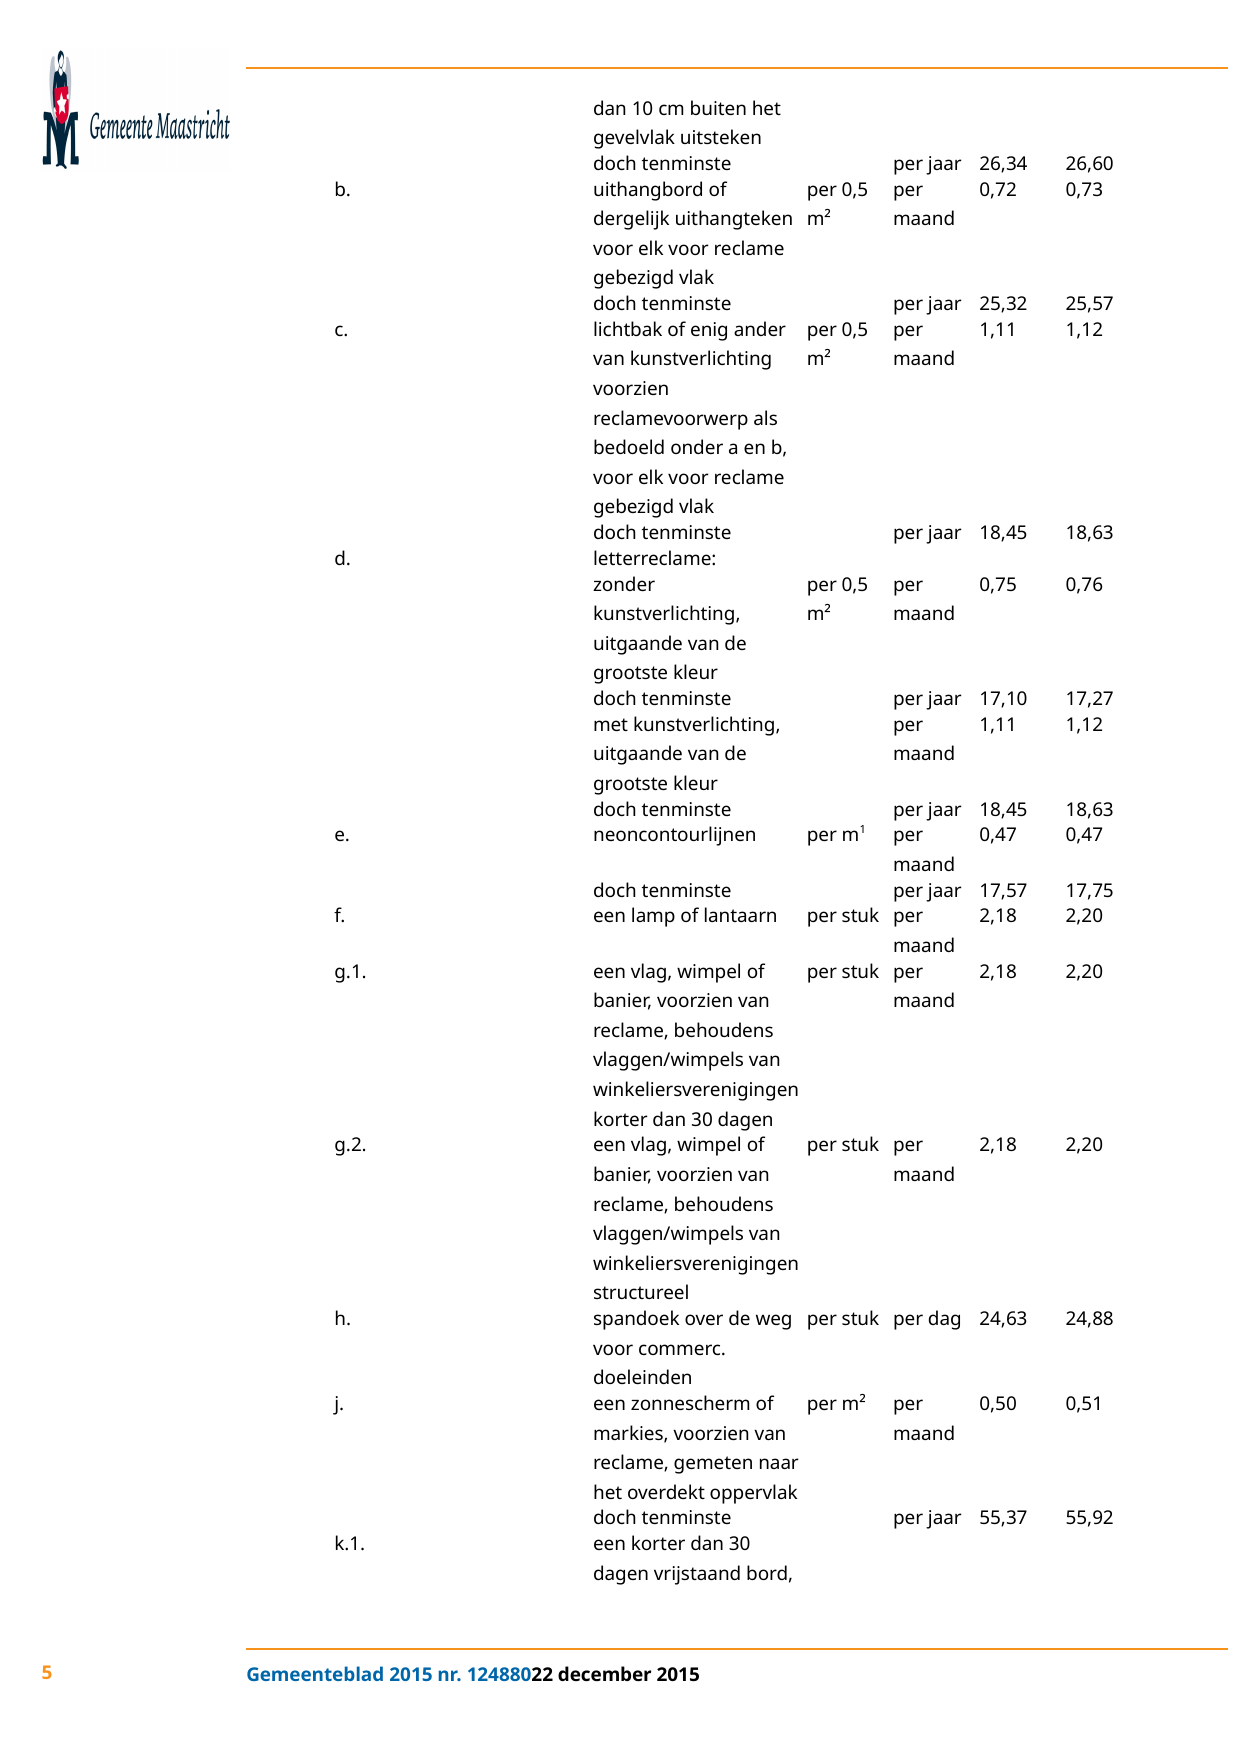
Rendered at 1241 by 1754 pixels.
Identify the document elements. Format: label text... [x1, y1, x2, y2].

table_cell [248, 95, 334, 150]
table_cell [807, 290, 893, 316]
table_cell f. [334, 903, 593, 958]
table_cell [979, 95, 1065, 150]
table_cell [893, 545, 979, 571]
table_cell h. [334, 1305, 593, 1390]
table_cell doch tenminste [593, 290, 807, 316]
table_cell [248, 877, 334, 903]
table_cell g.2. [334, 1132, 593, 1305]
table_cell een korter dan 30 dagen vrijstaand bord, [593, 1530, 807, 1586]
table_cell [807, 95, 893, 150]
table_cell per jaar [893, 796, 979, 822]
table_cell [334, 95, 593, 150]
table_cell per stuk [807, 1132, 893, 1305]
table_cell per jaar [893, 150, 979, 176]
table_cell [1065, 95, 1152, 150]
table_cell 2,20 [1065, 903, 1152, 958]
table_cell dan 10 cm buiten het gevelvlak uitsteken [593, 95, 807, 150]
table_cell [807, 150, 893, 176]
table_cell [334, 519, 593, 545]
table_cell per stuk [807, 958, 893, 1132]
table_cell per jaar [893, 519, 979, 545]
table_cell 26,60 [1065, 150, 1152, 176]
table_cell 2,18 [979, 903, 1065, 958]
table_cell per stuk [807, 1305, 893, 1390]
table_cell [248, 176, 334, 290]
table_cell 1,12 [1065, 316, 1152, 519]
table_cell per maand [893, 571, 979, 685]
table_cell 25,32 [979, 290, 1065, 316]
table_cell [334, 796, 593, 822]
table_cell 0,73 [1065, 176, 1152, 290]
table_cell 17,10 [979, 685, 1065, 711]
table_cell [1065, 545, 1152, 571]
table_cell [248, 822, 334, 877]
table_cell per jaar [893, 290, 979, 316]
table_cell 0,51 [1065, 1390, 1152, 1504]
table_cell [807, 877, 893, 903]
table_cell [807, 711, 893, 796]
table_cell [893, 95, 979, 150]
table_cell [334, 711, 593, 796]
table_cell b. [334, 176, 593, 290]
table_cell g.1. [334, 958, 593, 1132]
table_cell [248, 150, 334, 176]
table_cell [807, 519, 893, 545]
table_cell 18,63 [1065, 519, 1152, 545]
table_cell [1065, 1530, 1152, 1586]
table_cell j. [334, 1390, 593, 1504]
table_cell [893, 1530, 979, 1586]
table_cell doch tenminste [593, 1505, 807, 1530]
table_cell een vlag, wimpel of banier, voorzien van reclame, behoudens vlaggen/wimpels van winkeliersverenigingen korter dan 30 dagen [593, 958, 807, 1132]
table_cell lichtbak of enig ander van kunstverlichting voorzien reclamevoorwerp als bedoeld onder a en b, voor elk voor reclame gebezigd vlak [593, 316, 807, 519]
table_cell [248, 796, 334, 822]
table_cell 1,12 [1065, 711, 1152, 796]
table_cell [334, 150, 593, 176]
table_cell doch tenminste [593, 796, 807, 822]
table_cell [248, 1305, 334, 1390]
table_cell per jaar [893, 877, 979, 903]
table_cell doch tenminste [593, 150, 807, 176]
table_cell doch tenminste [593, 519, 807, 545]
table_cell [807, 796, 893, 822]
table_cell per jaar [893, 685, 979, 711]
table_cell 2,18 [979, 958, 1065, 1132]
table_cell [334, 290, 593, 316]
table_cell per 0,5 m² [807, 571, 893, 685]
table_cell met kunstverlichting, uitgaande van de grootste kleur [593, 711, 807, 796]
table_cell per maand [893, 316, 979, 519]
table_cell per dag [893, 1305, 979, 1390]
picture [41, 47, 231, 172]
table_cell [248, 1505, 334, 1530]
table_cell [807, 1530, 893, 1586]
table_cell [334, 877, 593, 903]
table_cell per maand [893, 1390, 979, 1504]
table_cell een zonnescherm of markies, voorzien van reclame, gemeten naar het overdekt oppervlak [593, 1390, 807, 1504]
table_cell [248, 1132, 334, 1305]
table_cell per maand [893, 711, 979, 796]
table_cell per maand [893, 176, 979, 290]
table_cell [979, 1530, 1065, 1586]
table_cell letterreclame: [593, 545, 807, 571]
table_cell [334, 685, 593, 711]
table_cell d. [334, 545, 593, 571]
table_cell [248, 711, 334, 796]
table_cell [248, 545, 334, 571]
table_cell [248, 519, 334, 545]
table_cell een lamp of lantaarn [593, 903, 807, 958]
table_cell 25,57 [1065, 290, 1152, 316]
table_cell 24,88 [1065, 1305, 1152, 1390]
table_cell 2,20 [1065, 1132, 1152, 1305]
table_cell 0,76 [1065, 571, 1152, 685]
table_cell per maand [893, 822, 979, 877]
table_cell per 0,5 m² [807, 316, 893, 519]
table_cell 17,75 [1065, 877, 1152, 903]
table_cell 0,47 [979, 822, 1065, 877]
table_cell [248, 903, 334, 958]
table_cell per jaar [893, 1505, 979, 1530]
table_cell [334, 571, 593, 685]
table_cell 26,34 [979, 150, 1065, 176]
table_cell neoncontourlijnen [593, 822, 807, 877]
table_cell 17,57 [979, 877, 1065, 903]
table_cell 18,63 [1065, 796, 1152, 822]
table_cell een vlag, wimpel of banier, voorzien van reclame, behoudens vlaggen/wimpels van winkeliersverenigingen structureel [593, 1132, 807, 1305]
table_cell [807, 545, 893, 571]
table_cell 55,92 [1065, 1505, 1152, 1530]
table_cell 0,50 [979, 1390, 1065, 1504]
table_cell 1,11 [979, 711, 1065, 796]
table_cell c. [334, 316, 593, 519]
table_cell [248, 958, 334, 1132]
table_cell doch tenminste [593, 685, 807, 711]
table_cell uithangbord of dergelijk uithangteken voor elk voor reclame gebezigd vlak [593, 176, 807, 290]
table_cell [979, 545, 1065, 571]
table_cell 24,63 [979, 1305, 1065, 1390]
table_cell e. [334, 822, 593, 877]
table_cell per 0,5 m² [807, 176, 893, 290]
table_cell [248, 685, 334, 711]
table_cell 0,47 [1065, 822, 1152, 877]
table_cell 55,37 [979, 1505, 1065, 1530]
table_cell per maand [893, 1132, 979, 1305]
table_cell per stuk [807, 903, 893, 958]
table_cell [334, 1505, 593, 1530]
table_cell [807, 1505, 893, 1530]
table_cell per m² [807, 1390, 893, 1504]
table_cell 1,11 [979, 316, 1065, 519]
table_cell [248, 571, 334, 685]
table_cell per maand [893, 958, 979, 1132]
table_cell k.1. [334, 1530, 593, 1586]
table_cell 2,18 [979, 1132, 1065, 1305]
table_cell 18,45 [979, 796, 1065, 822]
table_cell 18,45 [979, 519, 1065, 545]
table_cell 2,20 [1065, 958, 1152, 1132]
table_cell zonder kunstverlichting, uitgaande van de grootste kleur [593, 571, 807, 685]
table_cell [248, 1390, 334, 1504]
table_cell 0,72 [979, 176, 1065, 290]
table_cell doch tenminste [593, 877, 807, 903]
table_cell spandoek over de weg voor commerc. doeleinden [593, 1305, 807, 1390]
table_cell 0,75 [979, 571, 1065, 685]
table_cell per maand [893, 903, 979, 958]
table_cell [248, 316, 334, 519]
table_cell [248, 290, 334, 316]
table_cell per m1 [807, 822, 893, 877]
table_cell [248, 1530, 334, 1586]
table_cell 17,27 [1065, 685, 1152, 711]
table_cell [807, 685, 893, 711]
